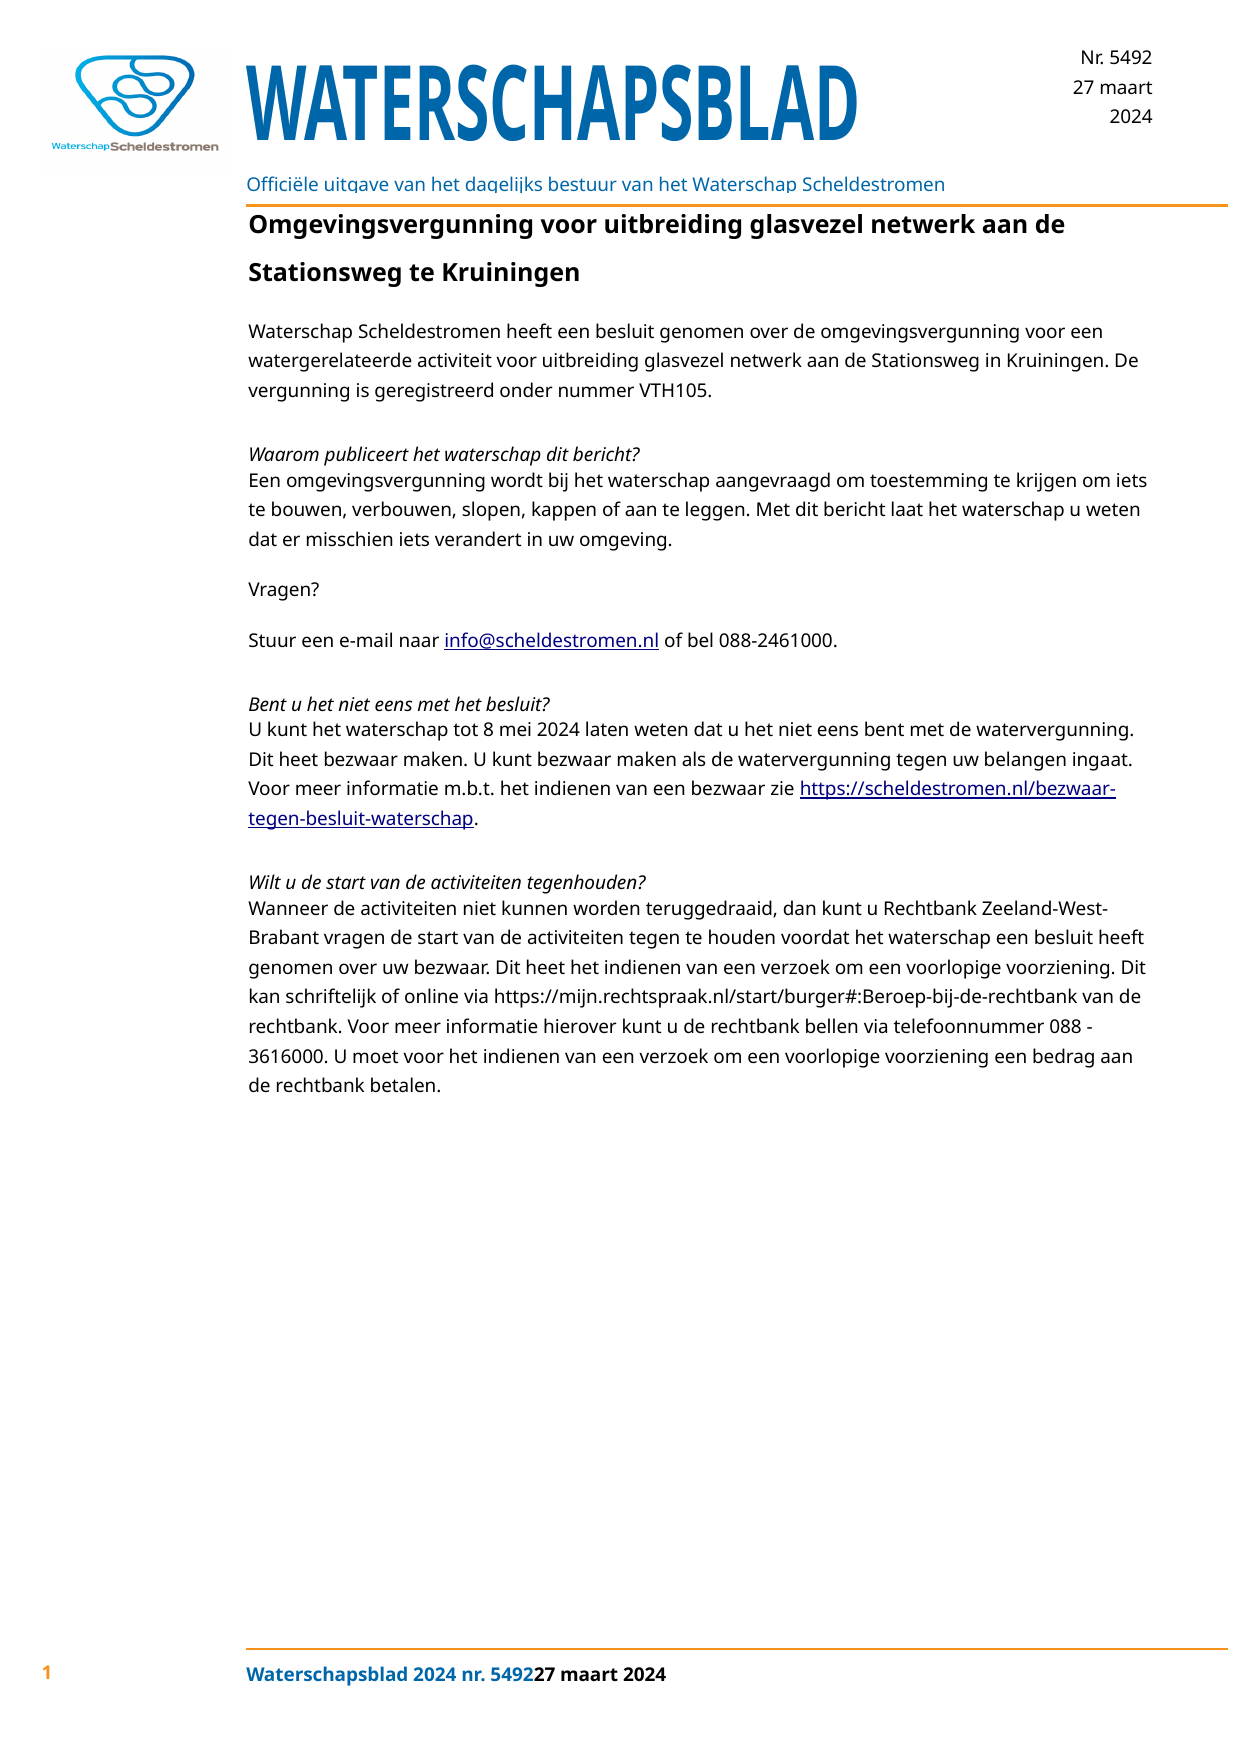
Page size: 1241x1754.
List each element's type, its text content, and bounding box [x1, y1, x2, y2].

text Stuur een e-mail naar info@scheldestromen.nl of bel 088-2461000. [248, 627, 1152, 652]
picture [41, 47, 231, 172]
text Wilt u de start van de activiteiten tegenhouden? [248, 869, 1152, 895]
text Een omgevingsvergunning wordt bij het waterschap aangevraagd om toestemming te krijgen om iets te bouwen, verbouwen, slopen, kappen of aan te leggen. Met dit bericht laat het waterschap u weten dat er misschien iets verandert in uw omgeving. [248, 467, 1152, 552]
text Wanneer de activiteiten niet kunnen worden teruggedraaid, dan kunt u Rechtbank Zeeland-West-Brabant vragen de start van de activiteiten tegen te houden voordat het waterschap een besluit heeft genomen over uw bezwaar. Dit heet het indienen van een verzoek om een voorlopige voorziening. Dit kan schriftelijk of online via https://mijn.rechtspraak.nl/start/burger#:Beroep-bij-de-rechtbank van de rechtbank. Voor meer informatie hierover kunt u de rechtbank bellen via telefoonnummer 088 - 3616000. U moet voor het indienen van een verzoek om een voorlopige voorziening een bedrag aan de rechtbank betalen. [248, 895, 1152, 1098]
text Waterschap Scheldestromen heeft een besluit genomen over de omgevingsvergunning voor een watergerelateerde activiteit voor uitbreiding glasvezel netwerk aan de Stationsweg in Kruiningen. De vergunning is geregistreerd onder nummer VTH105. [248, 318, 1152, 403]
text Vragen? [248, 576, 1152, 602]
text Waarom publiceert het waterschap dit bericht? [248, 441, 1152, 467]
text Omgevingsvergunning voor uitbreiding glasvezel netwerk aan de Stationsweg te Kruiningen [248, 207, 1152, 288]
text U kunt het waterschap tot 8 mei 2024 laten weten dat u het niet eens bent met de watervergunning. Dit heet bezwaar maken. U kunt bezwaar maken als de watervergunning tegen uw belangen ingaat. Voor meer informatie m.b.t. het indienen van een bezwaar zie https://scheldestromen.nl/bezwaar-tegen-besluit-waterschap. [248, 716, 1152, 831]
text Bent u het niet eens met het besluit? [248, 691, 1152, 716]
